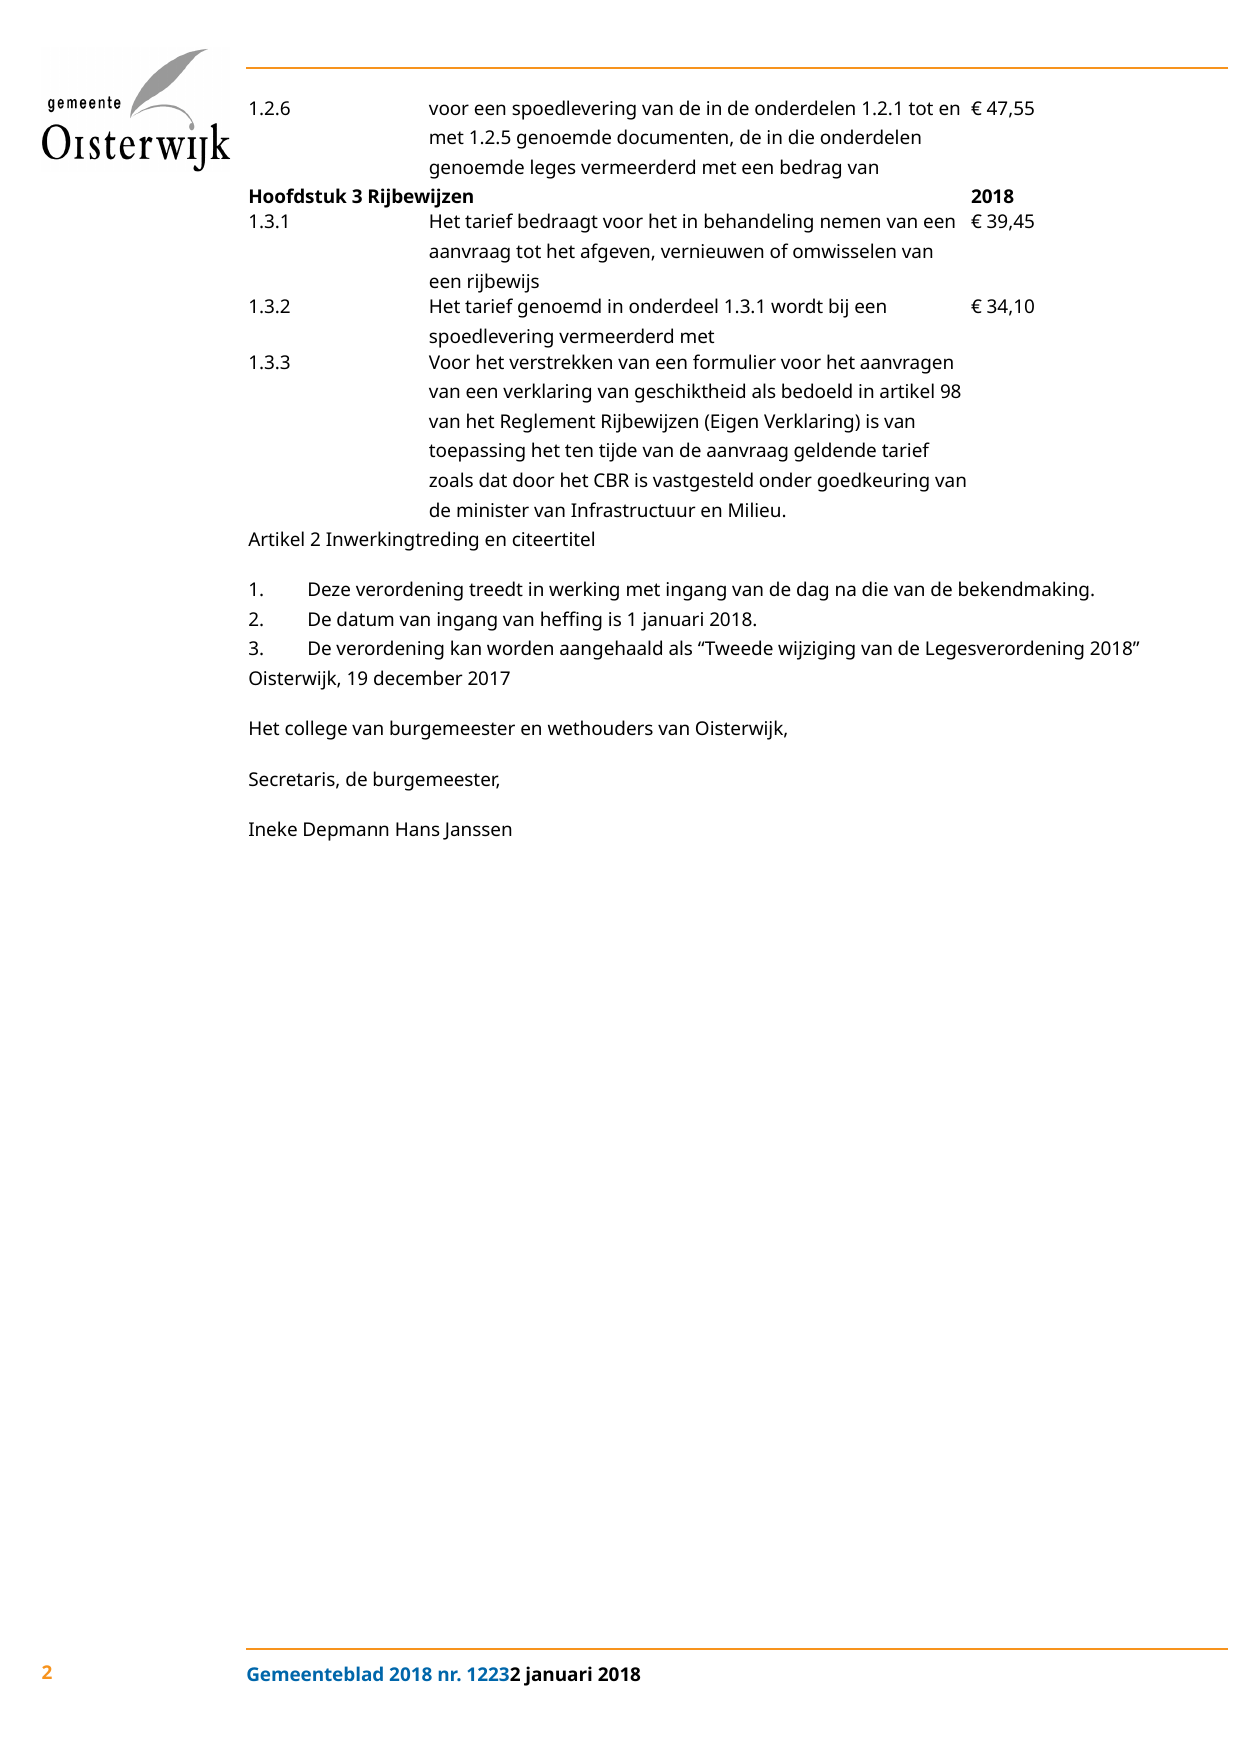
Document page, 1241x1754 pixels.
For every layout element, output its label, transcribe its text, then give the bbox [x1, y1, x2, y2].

table_cell Voor het verstrekken van een formulier voor het aanvragen van een verklaring van geschiktheid als bedoeld in artikel 98 van het Reglement Rijbewijzen (Eigen Verklaring) is van toepassing het ten tijde van de aanvraag geldende tarief zoals dat door het CBR is vastgesteld onder goedkeuring van de minister van Infrastructuur en Milieu. [429, 349, 971, 523]
table_cell € 39,45 [971, 209, 1152, 294]
table_header 2018 [971, 183, 1152, 209]
table_cell voor een spoedlevering van de in de onderdelen 1.2.1 tot en met 1.2.5 genoemde documenten, de in die onderdelen genoemde leges vermeerderd met een bedrag van [429, 95, 971, 180]
table_cell € 34,10 [971, 294, 1152, 349]
table_cell 1.3.2 [248, 294, 429, 349]
table_cell Het tarief bedraagt voor het in behandeling nemen van een aanvraag tot het afgeven, vernieuwen of omwisselen van een rijbewijs [429, 209, 971, 294]
table_cell [971, 349, 1152, 523]
table_header Hoofdstuk 3 Rijbewijzen [248, 183, 971, 209]
text Oisterwijk, 19 december 2017 [248, 665, 1152, 691]
text Artikel 2 Inwerkingtreding en citeertitel [248, 526, 1152, 552]
list Deze verordening treedt in werking met ingang van de dag na die van de bekendmaking. [248, 576, 1152, 602]
text Het college van burgemeester en wethouders van Oisterwijk, [248, 715, 1152, 741]
table_cell 1.3.3 [248, 349, 429, 523]
list De verordening kan worden aangehaald als “Tweede wijziging van de Legesverordening 2018” [248, 635, 1152, 661]
text Ineke Depmann Hans Janssen [248, 816, 1152, 842]
text Secretaris, de burgemeester, [248, 766, 1152, 792]
list De datum van ingang van heffing is 1 januari 2018. [248, 606, 1152, 632]
picture [41, 47, 231, 172]
table_cell Het tarief genoemd in onderdeel 1.3.1 wordt bij een spoedlevering vermeerderd met [429, 294, 971, 349]
table_cell € 47,55 [971, 95, 1152, 180]
table_cell 1.2.6 [248, 95, 429, 180]
table_cell 1.3.1 [248, 209, 429, 294]
